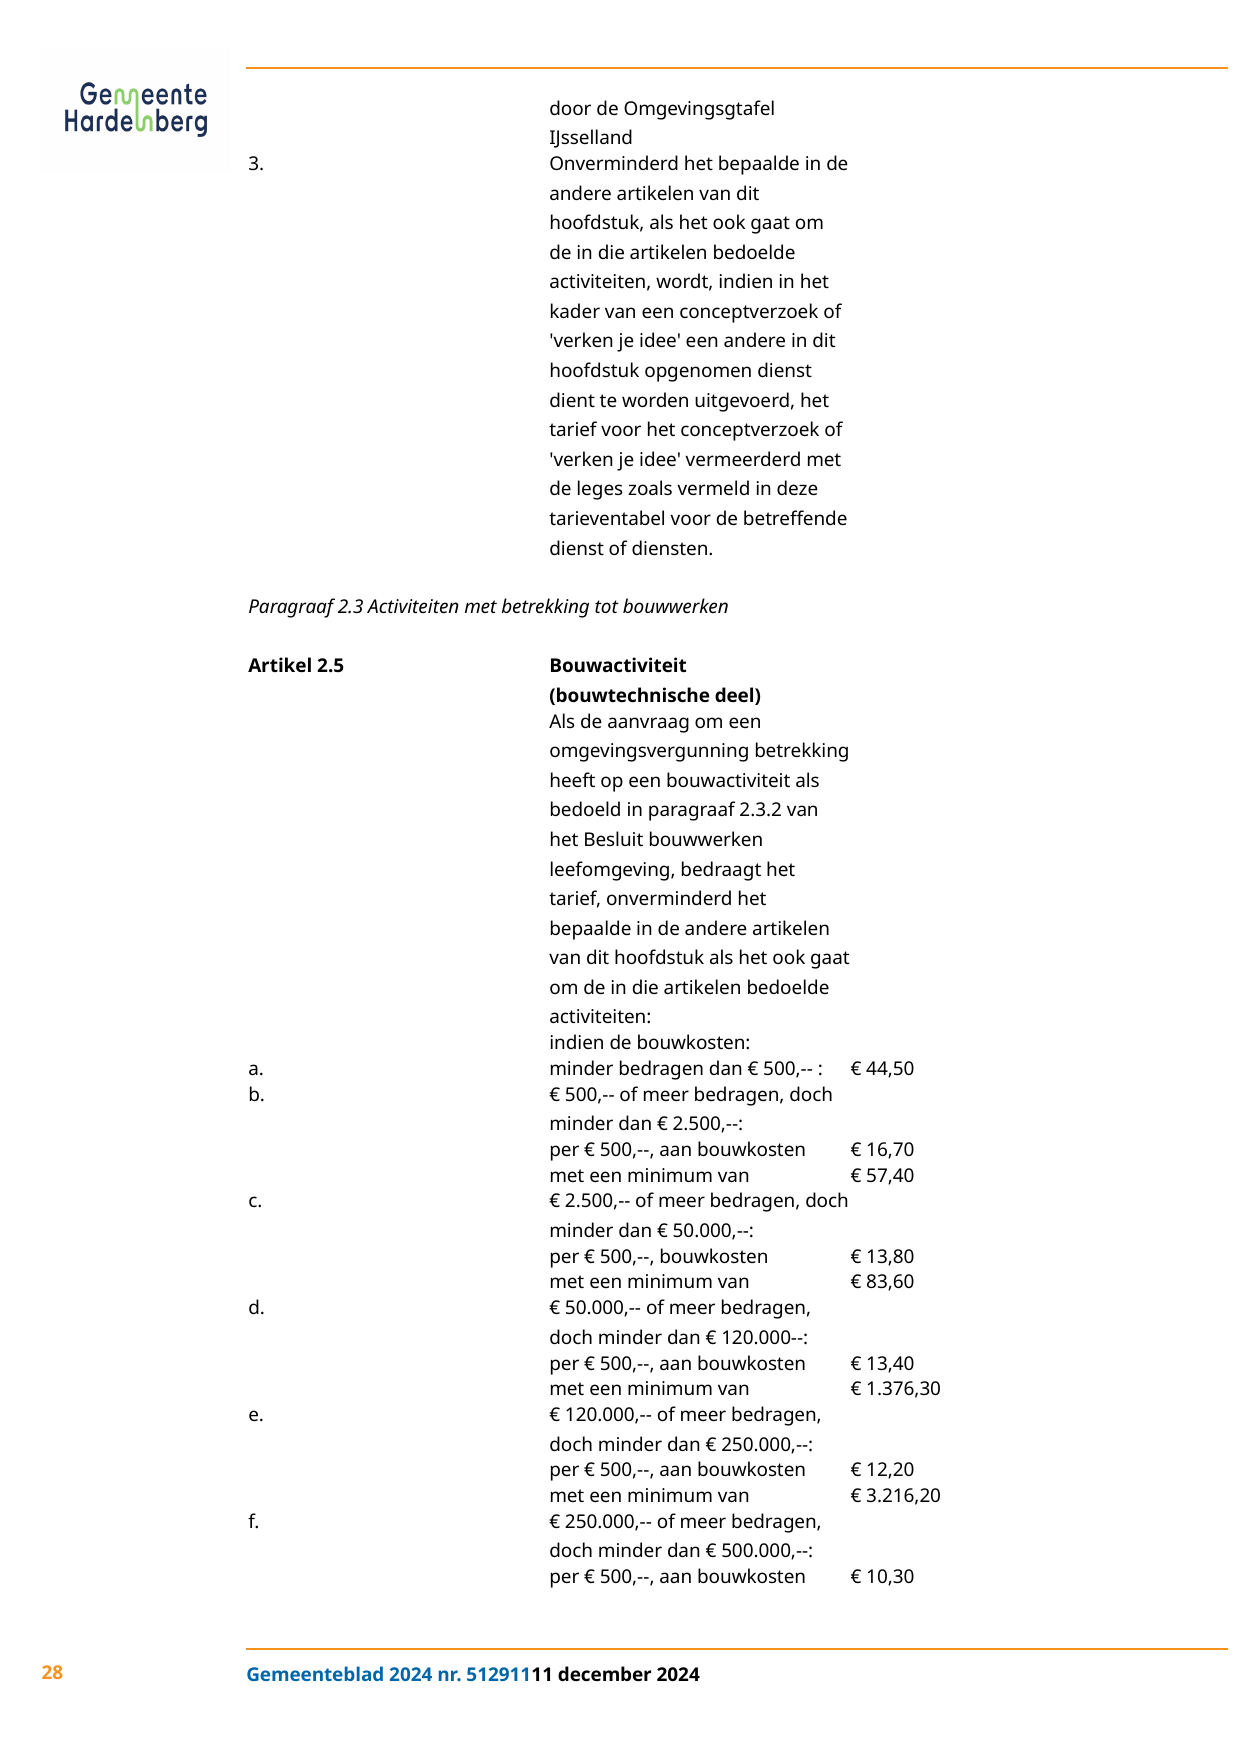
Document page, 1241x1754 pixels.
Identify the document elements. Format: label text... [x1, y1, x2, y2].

table_cell [850, 1081, 1152, 1136]
table_cell € 10,30 [850, 1563, 1152, 1589]
table_cell indien de bouwkosten: [549, 1029, 850, 1055]
table_cell d. [248, 1294, 549, 1350]
table_cell per € 500,--, aan bouwkosten [549, 1563, 850, 1589]
table_cell per € 500,--, bouwkosten [549, 1243, 850, 1269]
table_cell e. [248, 1401, 549, 1456]
table_cell Onverminderd het bepaalde in de andere artikelen van dit hoofdstuk, als het ook gaat om de in die artikelen bedoelde activiteiten, wordt, indien in het kader van een conceptverzoek of 'verken je idee' een andere in dit hoofdstuk opgenomen dienst dient te worden uitgevoerd, het tarief voor het conceptverzoek of 'verken je idee' vermeerderd met de leges zoals vermeld in deze tarieventabel voor de betreffende dienst of diensten. [549, 150, 850, 560]
table_cell € 83,60 [850, 1269, 1152, 1294]
table_cell met een minimum van [549, 1482, 850, 1508]
table_cell € 12,20 [850, 1456, 1152, 1482]
table_header Artikel 2.5 [248, 653, 549, 708]
table_cell € 3.216,20 [850, 1482, 1152, 1508]
table_cell minder bedragen dan € 500,-- : [549, 1055, 850, 1081]
table_cell [248, 1136, 549, 1162]
table_cell f. [248, 1508, 549, 1563]
table_cell [248, 1243, 549, 1269]
table_cell [850, 95, 1152, 150]
table_cell Als de aanvraag om een omgevingsvergunning betrekking heeft op een bouwactiviteit als bedoeld in paragraaf 2.3.2 van het Besluit bouwwerken leefomgeving, bedraagt het tarief, onverminderd het bepaalde in de andere artikelen van dit hoofdstuk als het ook gaat om de in die artikelen bedoelde activiteiten: [549, 708, 850, 1029]
table_cell 3. [248, 150, 549, 560]
table_cell [850, 1294, 1152, 1350]
table_cell per € 500,--, aan bouwkosten [549, 1456, 850, 1482]
table_cell met een minimum van [549, 1162, 850, 1188]
table_cell [248, 1563, 549, 1589]
table_cell [248, 1029, 549, 1055]
table_cell € 250.000,-- of meer bedragen, doch minder dan € 500.000,--: [549, 1508, 850, 1563]
table_cell [248, 1482, 549, 1508]
table_cell [248, 1375, 549, 1401]
table_cell [850, 1188, 1152, 1243]
table_cell c. [248, 1188, 549, 1243]
table_cell € 50.000,-- of meer bedragen, doch minder dan € 120.000--: [549, 1294, 850, 1350]
table_cell € 57,40 [850, 1162, 1152, 1188]
table_cell € 500,-- of meer bedragen, doch minder dan € 2.500,--: [549, 1081, 850, 1136]
table_header Bouwactiviteit (bouwtechnische deel) [549, 653, 850, 708]
table_cell [850, 150, 1152, 560]
table_cell a. [248, 1055, 549, 1081]
table_cell b. [248, 1081, 549, 1136]
table_cell [248, 95, 549, 150]
table_cell € 13,40 [850, 1350, 1152, 1375]
table_cell [248, 1350, 549, 1375]
table_cell € 44,50 [850, 1055, 1152, 1081]
table_header [850, 653, 1152, 708]
table_cell € 13,80 [850, 1243, 1152, 1269]
text Paragraaf 2.3 Activiteiten met betrekking tot bouwwerken [248, 593, 1152, 619]
table_cell per € 500,--, aan bouwkosten [549, 1136, 850, 1162]
table_cell [248, 708, 549, 1029]
table_cell door de Omgevingsgtafel IJsselland [549, 95, 850, 150]
table_cell [850, 1029, 1152, 1055]
table_cell € 120.000,-- of meer bedragen, doch minder dan € 250.000,--: [549, 1401, 850, 1456]
table_cell met een minimum van [549, 1269, 850, 1294]
table_cell [850, 1401, 1152, 1456]
picture [41, 47, 231, 172]
table_cell [248, 1269, 549, 1294]
table_cell € 2.500,-- of meer bedragen, doch minder dan € 50.000,--: [549, 1188, 850, 1243]
table_cell met een minimum van [549, 1375, 850, 1401]
table_cell per € 500,--, aan bouwkosten [549, 1350, 850, 1375]
table_cell € 16,70 [850, 1136, 1152, 1162]
table_cell [850, 1508, 1152, 1563]
table_cell [248, 1456, 549, 1482]
table_cell [850, 708, 1152, 1029]
table_cell [248, 1162, 549, 1188]
table_cell € 1.376,30 [850, 1375, 1152, 1401]
